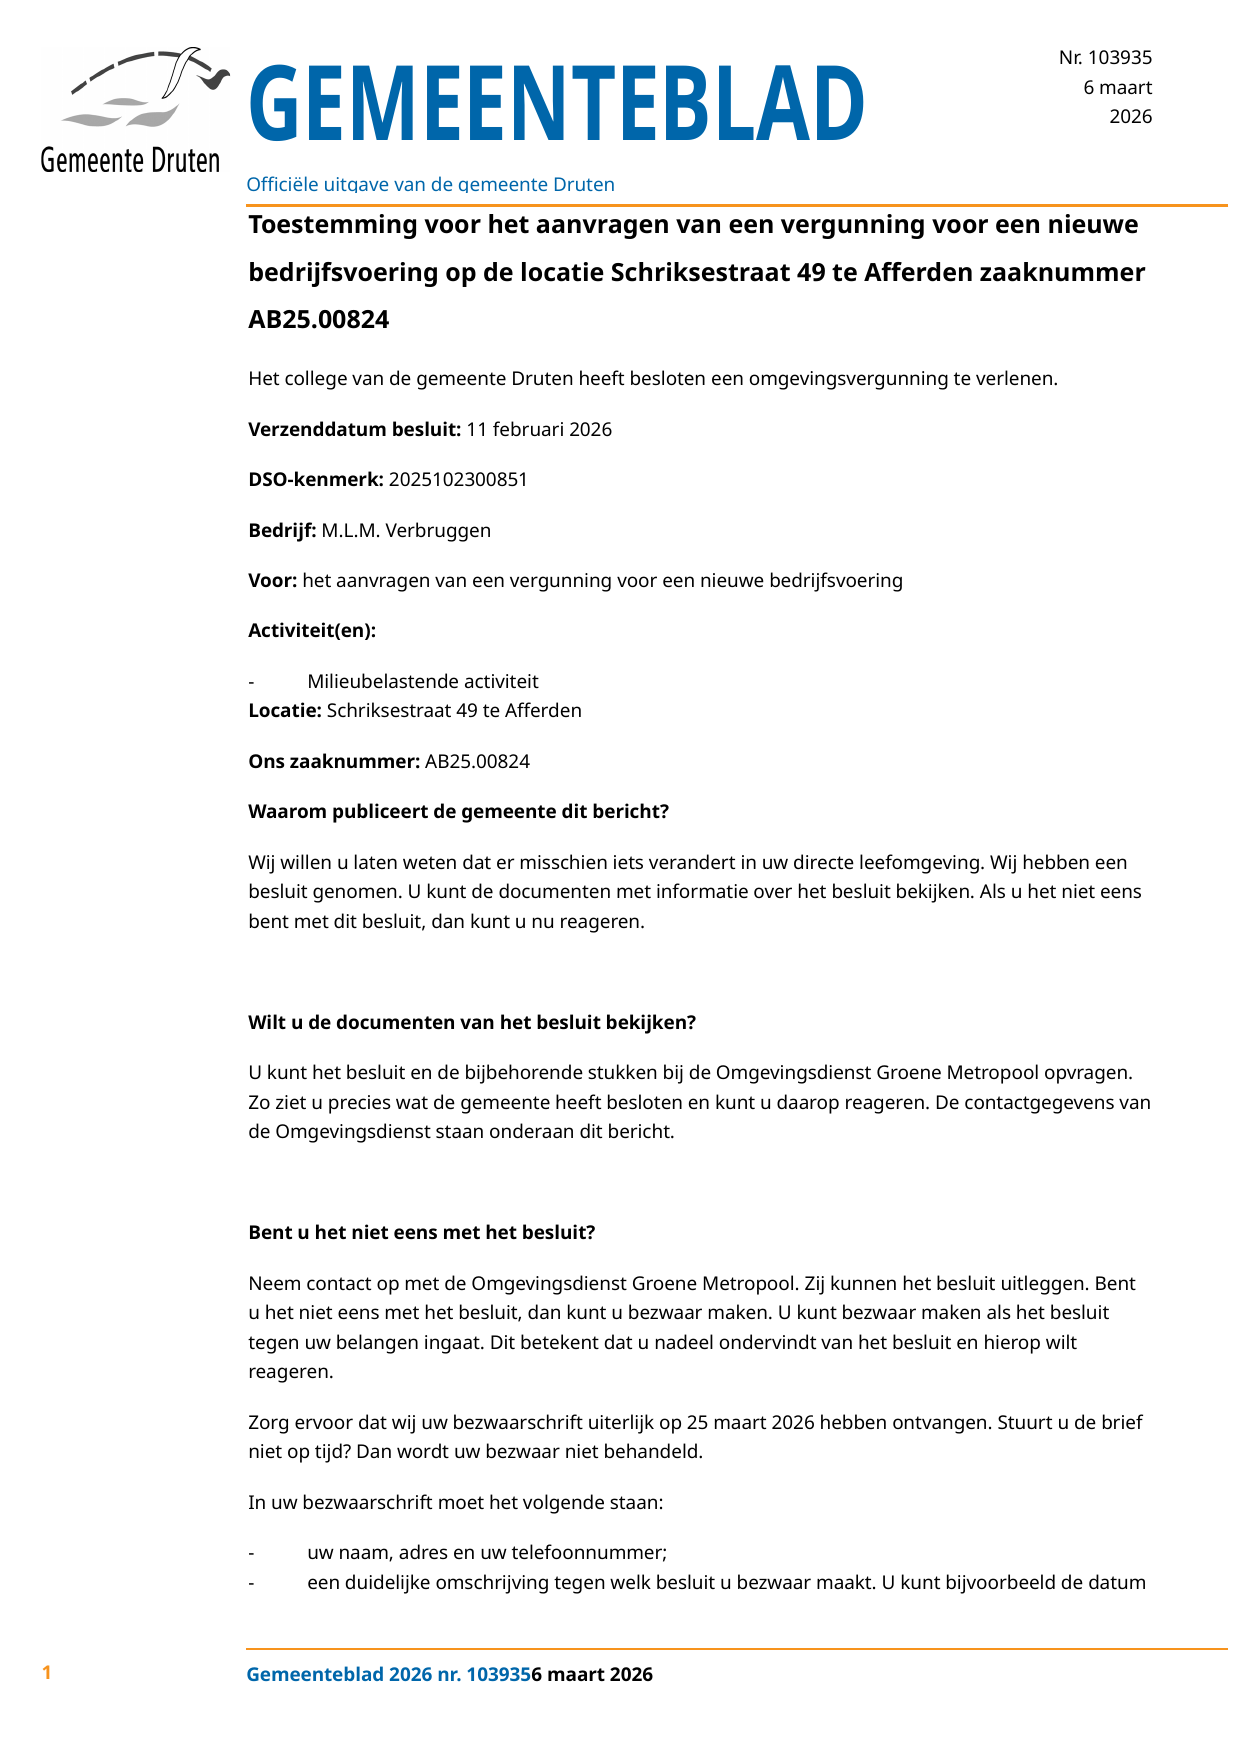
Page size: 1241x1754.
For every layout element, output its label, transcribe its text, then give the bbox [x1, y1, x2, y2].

text Wij willen u laten weten dat er misschien iets verandert in uw directe leefomgeving. Wij hebben een besluit genomen. U kunt de documenten met informatie over het besluit bekijken. Als u het niet eens bent met dit besluit, dan kunt u nu reageren. [248, 849, 1152, 934]
text Verzenddatum besluit: 11 februari 2026 [248, 416, 1152, 442]
text Zorg ervoor dat wij uw bezwaarschrift uiterlijk op 25 maart 2026 hebben ontvangen. Stuurt u de brief niet op tijd? Dan wordt uw bezwaar niet behandeld. [248, 1409, 1152, 1464]
text Het college van de gemeente Druten heeft besloten een omgevingsvergunning te verlenen. [248, 366, 1152, 391]
text DSO-kenmerk: 2025102300851 [248, 466, 1152, 492]
text Locatie: Schriksestraat 49 te Afferden [248, 698, 1152, 723]
list uw naam, adres en uw telefoonnummer; [248, 1539, 1152, 1565]
picture [41, 47, 231, 172]
text Waarom publiceert de gemeente dit bericht? [248, 798, 1152, 824]
text Bedrijf: M.L.M. Verbruggen [248, 517, 1152, 542]
list Milieubelastende activiteit [248, 668, 1152, 694]
text In uw bezwaarschrift moet het volgende staan: [248, 1489, 1152, 1514]
text Voor: het aanvragen van een vergunning voor een nieuwe bedrijfsvoering [248, 567, 1152, 593]
text Activiteit(en): [248, 618, 1152, 643]
list een duidelijke omschrijving tegen welk besluit u bezwaar maakt. U kunt bijvoorbeeld de datum [248, 1569, 1152, 1594]
text Neem contact op met de Omgevingsdienst Groene Metropool. Zij kunnen het besluit uitleggen. Bent u het niet eens met het besluit, dan kunt u bezwaar maken. U kunt bezwaar maken als het besluit tegen uw belangen ingaat. Dit betekent dat u nadeel ondervindt van het besluit en hierop wilt reageren. [248, 1270, 1152, 1384]
text Wilt u de documenten van het besluit bekijken? [248, 1009, 1152, 1034]
text Toestemming voor het aanvragen van een vergunning voor een nieuwe bedrijfsvoering op de locatie Schriksestraat 49 te Afferden zaaknummer AB25.00824 [248, 207, 1152, 336]
text U kunt het besluit en de bijbehorende stukken bij de Omgevingsdienst Groene Metropool opvragen. Zo ziet u precies wat de gemeente heeft besloten en kunt u daarop reageren. De contactgegevens van de Omgevingsdienst staan onderaan dit bericht. [248, 1059, 1152, 1144]
text Ons zaaknummer: AB25.00824 [248, 748, 1152, 774]
text Bent u het niet eens met het besluit? [248, 1219, 1152, 1245]
